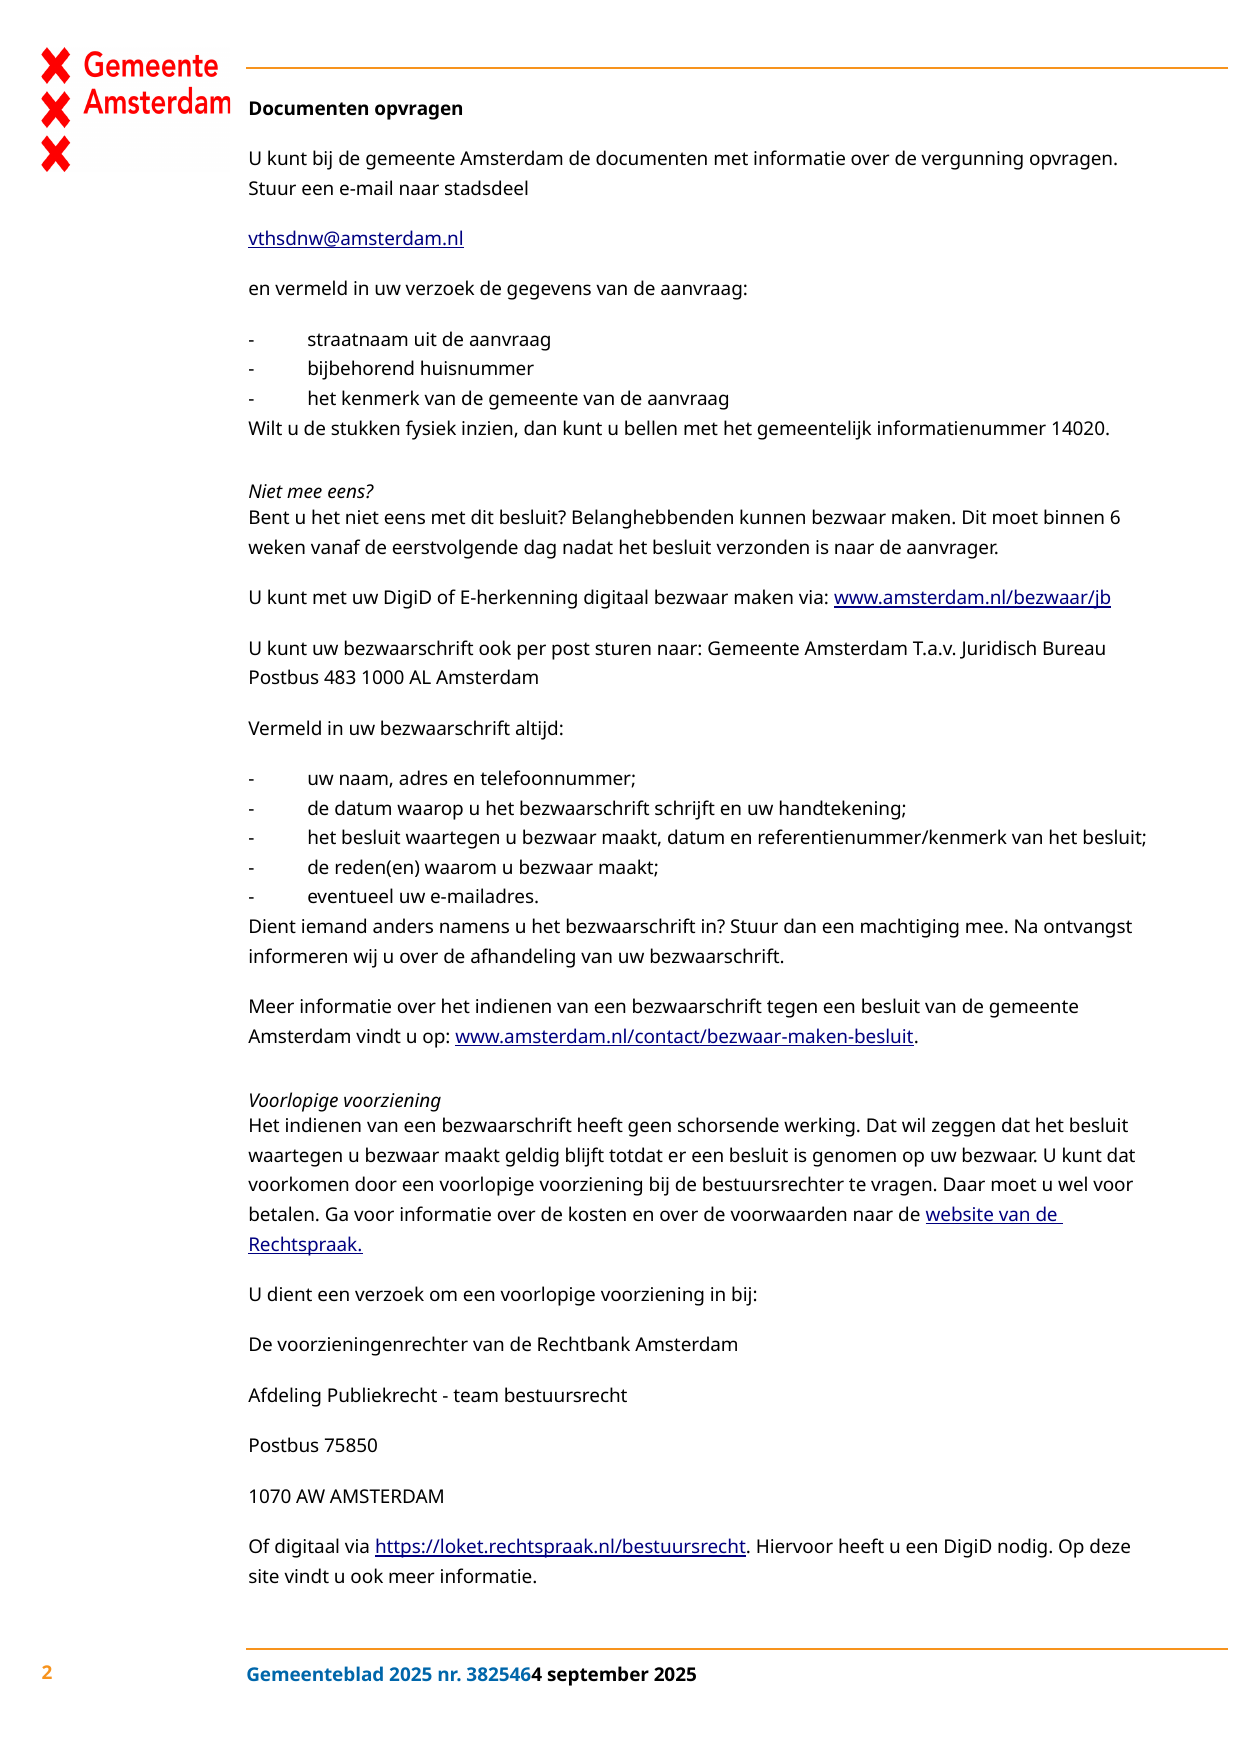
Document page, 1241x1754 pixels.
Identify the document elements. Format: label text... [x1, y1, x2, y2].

text U dient een verzoek om een voorlopige voorziening in bij: [248, 1281, 1152, 1307]
list eventueel uw e-mailadres. [248, 884, 1152, 909]
list bijbehorend huisnummer [248, 356, 1152, 381]
picture [41, 47, 231, 172]
text U kunt met uw DigiD of E-herkenning digitaal bezwaar maken via: www.amsterdam.nl/bezwaar/jb [248, 584, 1152, 610]
text vthsdnw@amsterdam.nl [248, 225, 1152, 251]
text De voorzieningenrechter van de Rechtbank Amsterdam [248, 1332, 1152, 1357]
text Documenten opvragen [248, 95, 1152, 121]
list uw naam, adres en telefoonnummer; [248, 765, 1152, 791]
text U kunt bij de gemeente Amsterdam de documenten met informatie over de vergunning opvragen. Stuur een e-mail naar stadsdeel [248, 145, 1152, 201]
text Bent u het niet eens met dit besluit? Belanghebbenden kunnen bezwaar maken. Dit moet binnen 6 weken vanaf de eerstvolgende dag nadat het besluit verzonden is naar de aanvrager. [248, 504, 1152, 560]
list de datum waarop u het bezwaarschrift schrijft en uw handtekening; [248, 795, 1152, 821]
text Of digitaal via https://loket.rechtspraak.nl/bestuursrecht. Hiervoor heeft u een DigiD nodig. Op deze site vindt u ook meer informatie. [248, 1533, 1152, 1589]
text en vermeld in uw verzoek de gegevens van de aanvraag: [248, 276, 1152, 301]
list straatnaam uit de aanvraag [248, 326, 1152, 352]
list het besluit waartegen u bezwaar maakt, datum en referentienummer/kenmerk van het besluit; [248, 824, 1152, 850]
text Niet mee eens? [248, 479, 1152, 504]
text Het indienen van een bezwaarschrift heeft geen schorsende werking. Dat wil zeggen dat het besluit waartegen u bezwaar maakt geldig blijft totdat er een besluit is genomen op uw bezwaar. U kunt dat voorkomen door een voorlopige voorziening bij de bestuursrechter te vragen. Daar moet u wel voor betalen. Ga voor informatie over de kosten en over de voorwaarden naar de website van de Rechtspraak. [248, 1112, 1152, 1257]
text Wilt u de stukken fysiek inzien, dan kunt u bellen met het gemeentelijk informatienummer 14020. [248, 415, 1152, 441]
text Meer informatie over het indienen van een bezwaarschrift tegen een besluit van de gemeente Amsterdam vindt u op: www.amsterdam.nl/contact/bezwaar-maken-besluit. [248, 993, 1152, 1048]
text Dient iemand anders namens u het bezwaarschrift in? Stuur dan een machtiging mee. Na ontvangst informeren wij u over de afhandeling van uw bezwaarschrift. [248, 913, 1152, 968]
text Postbus 75850 [248, 1432, 1152, 1458]
list de reden(en) waarom u bezwaar maakt; [248, 854, 1152, 880]
list het kenmerk van de gemeente van de aanvraag [248, 385, 1152, 411]
text 1070 AW AMSTERDAM [248, 1483, 1152, 1509]
text Vermeld in uw bezwaarschrift altijd: [248, 715, 1152, 741]
text Afdeling Publiekrecht - team bestuursrecht [248, 1382, 1152, 1408]
text U kunt uw bezwaarschrift ook per post sturen naar: Gemeente Amsterdam T.a.v. Juridisch Bureau Postbus 483 1000 AL Amsterdam [248, 635, 1152, 690]
text Voorlopige voorziening [248, 1087, 1152, 1112]
